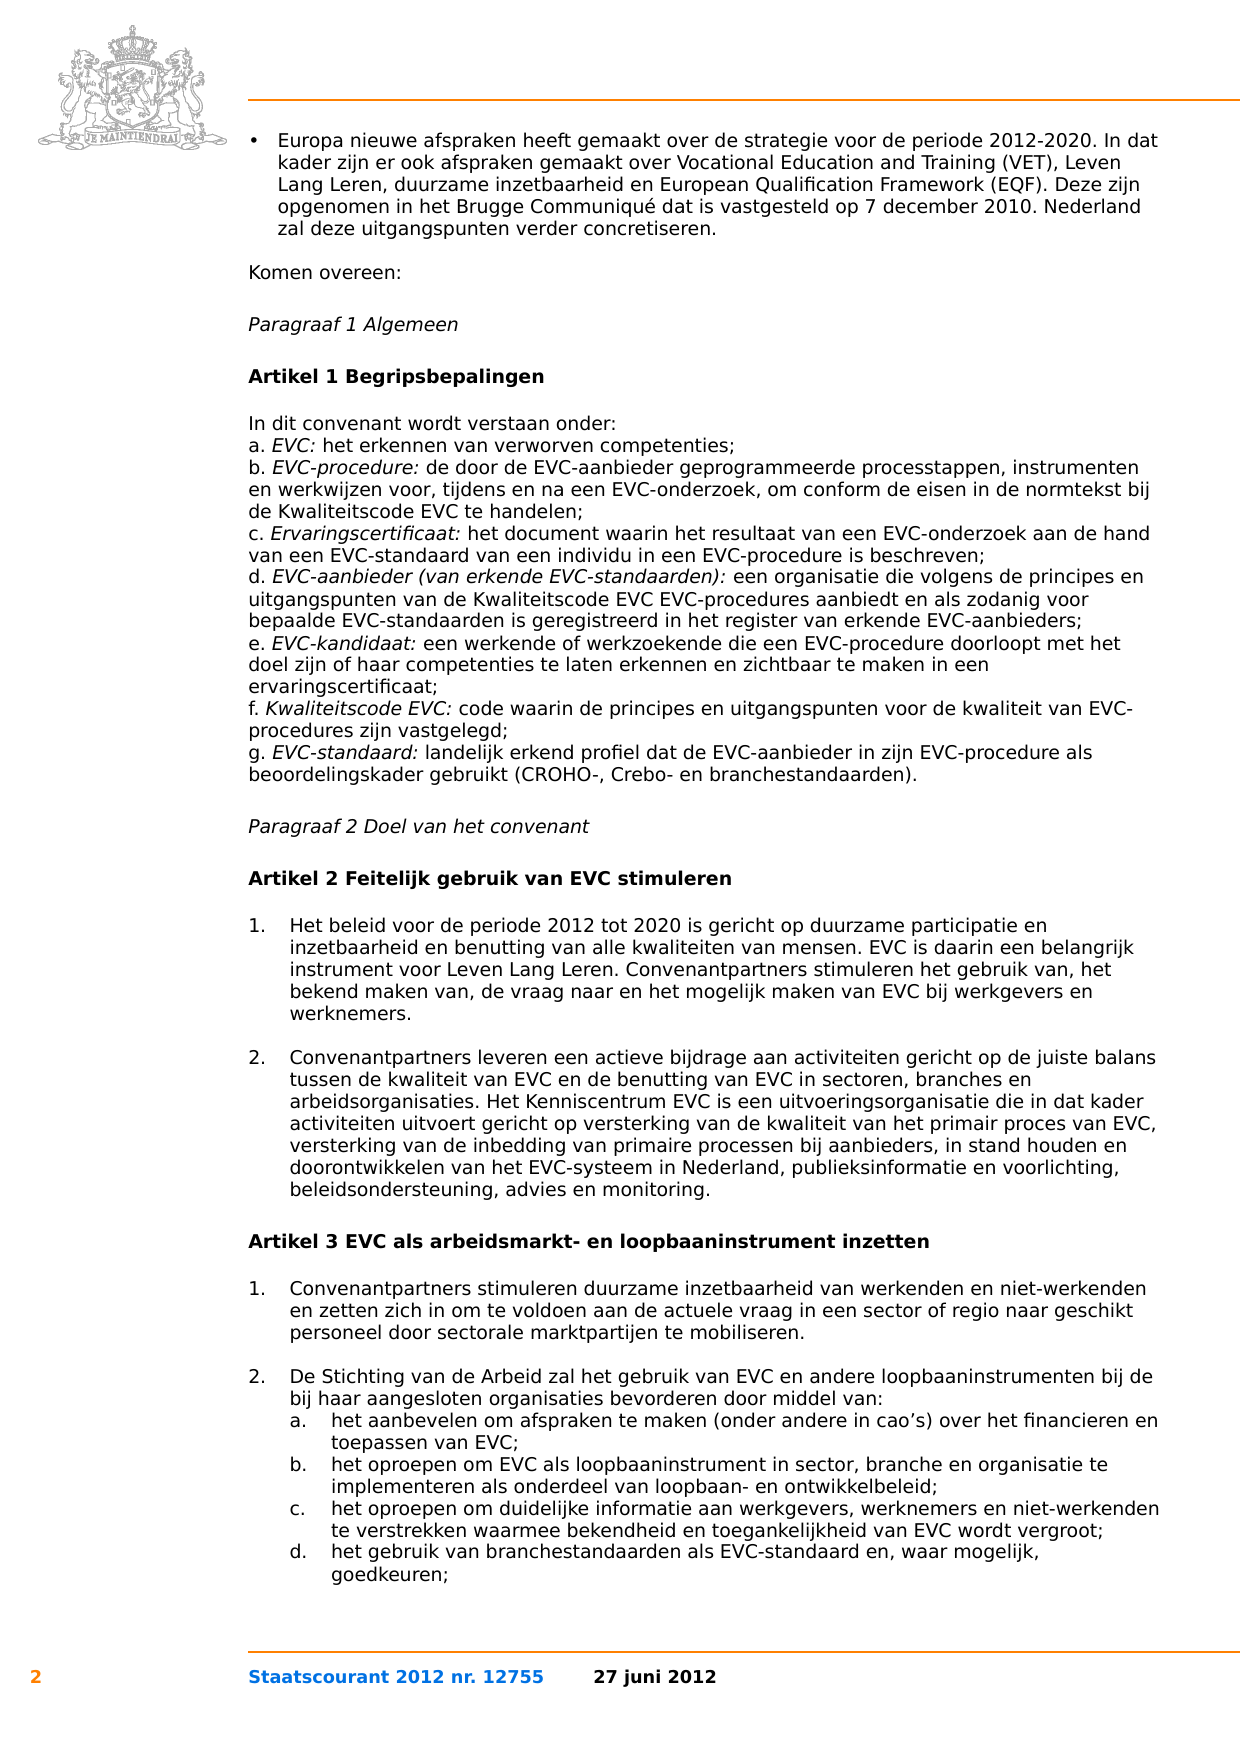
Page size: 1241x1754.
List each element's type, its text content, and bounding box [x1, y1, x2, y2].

text a. het aanbevelen om afspraken te maken (onder andere in cao’s) over het financieren en toepassen van EVC; [289, 1409, 1163, 1453]
text e. EVC-kandidaat: een werkende of werkzoekende die een EVC-procedure doorloopt met het doel zijn of haar competenties te laten erkennen en zichtbaar te maken in een ervaringscertificaat; [248, 632, 1163, 698]
text b. het oproepen om EVC als loopbaaninstrument in sector, branche en organisatie te implementeren als onderdeel van loopbaan- en ontwikkelbeleid; [289, 1453, 1163, 1497]
text a. EVC: het erkennen van verworven competenties; [248, 434, 1163, 457]
subtitle Artikel 3 EVC als arbeidsmarkt- en loopbaaninstrument inzetten [248, 1231, 1163, 1253]
text g. EVC-standaard: landelijk erkend profiel dat de EVC-aanbieder in zijn EVC-procedure als beoordelingskader gebruikt (CROHO-, Crebo- en branchestandaarden). [248, 742, 1163, 786]
text In dit convenant wordt verstaan onder: [248, 413, 1163, 434]
text Komen overeen: [248, 262, 1163, 284]
text b. EVC-procedure: de door de EVC-aanbieder geprogrammeerde processtappen, instrumenten en werkwijzen voor, tijdens en na een EVC-onderzoek, om conform de eisen in de normtekst bij de Kwaliteitscode EVC te handelen; [248, 457, 1163, 522]
text • Europa nieuwe afspraken heeft gemaakt over de strategie voor de periode 2012-2020. In dat kader zijn er ook afspraken gemaakt over Vocational Education and Training (VET), Leven Lang Leren, duurzame inzetbaarheid en European Qualification Framework (EQF). Deze zijn opgenomen in het Brugge Communiqué dat is vastgesteld op 7 december 2010. Nederland zal deze uitgangspunten verder concretiseren. [248, 130, 1163, 240]
picture [38, 25, 227, 150]
subtitle Artikel 1 Begripsbepalingen [248, 366, 1163, 388]
text f. Kwaliteitscode EVC: code waarin de principes en uitgangspunten voor de kwaliteit van EVC-procedures zijn vastgelegd; [248, 698, 1163, 742]
text 1. Het beleid voor de periode 2012 tot 2020 is gericht op duurzame participatie en inzetbaarheid en benutting van alle kwaliteiten van mensen. EVC is daarin een belangrijk instrument voor Leven Lang Leren. Convenantpartners stimuleren het gebruik van, het bekend maken van, de vraag naar en het mogelijk maken van EVC bij werkgevers en werknemers. [248, 915, 1163, 1025]
text 1. Convenantpartners stimuleren duurzame inzetbaarheid van werkenden en niet-werkenden en zetten zich in om te voldoen aan de actuele vraag in een sector of regio naar geschikt personeel door sectorale marktpartijen te mobiliseren. [248, 1278, 1163, 1344]
subtitle Paragraaf 2 Doel van het convenant [248, 816, 1163, 838]
text c. Ervaringscertificaat: het document waarin het resultaat van een EVC-onderzoek aan de hand van een EVC-standaard van een individu in een EVC-procedure is beschreven; [248, 522, 1163, 566]
subtitle Artikel 2 Feitelijk gebruik van EVC stimuleren [248, 868, 1163, 890]
text d. EVC-aanbieder (van erkende EVC-standaarden): een organisatie die volgens de principes en uitgangspunten van de Kwaliteitscode EVC EVC-procedures aanbiedt en als zodanig voor bepaalde EVC-standaarden is geregistreerd in het register van erkende EVC-aanbieders; [248, 566, 1163, 632]
text d. het gebruik van branchestandaarden als EVC-standaard en, waar mogelijk, goedkeuren; [289, 1541, 1163, 1585]
text 2. Convenantpartners leveren een actieve bijdrage aan activiteiten gericht op de juiste balans tussen de kwaliteit van EVC en de benutting van EVC in sectoren, branches en arbeidsorganisaties. Het Kenniscentrum EVC is een uitvoeringsorganisatie die in dat kader activiteiten uitvoert gericht op versterking van de kwaliteit van het primair proces van EVC, versterking van de inbedding van primaire processen bij aanbieders, in stand houden en doorontwikkelen van het EVC-systeem in Nederland, publieksinformatie en voorlichting, beleidsondersteuning, advies en monitoring. [248, 1047, 1163, 1201]
text 2. De Stichting van de Arbeid zal het gebruik van EVC en andere loopbaaninstrumenten bij de bij haar aangesloten organisaties bevorderen door middel van: [248, 1366, 1163, 1409]
text c. het oproepen om duidelijke informatie aan werkgevers, werknemers en niet-werkenden te verstrekken waarmee bekendheid en toegankelijkheid van EVC wordt vergroot; [289, 1497, 1163, 1541]
subtitle Paragraaf 1 Algemeen [248, 314, 1163, 336]
